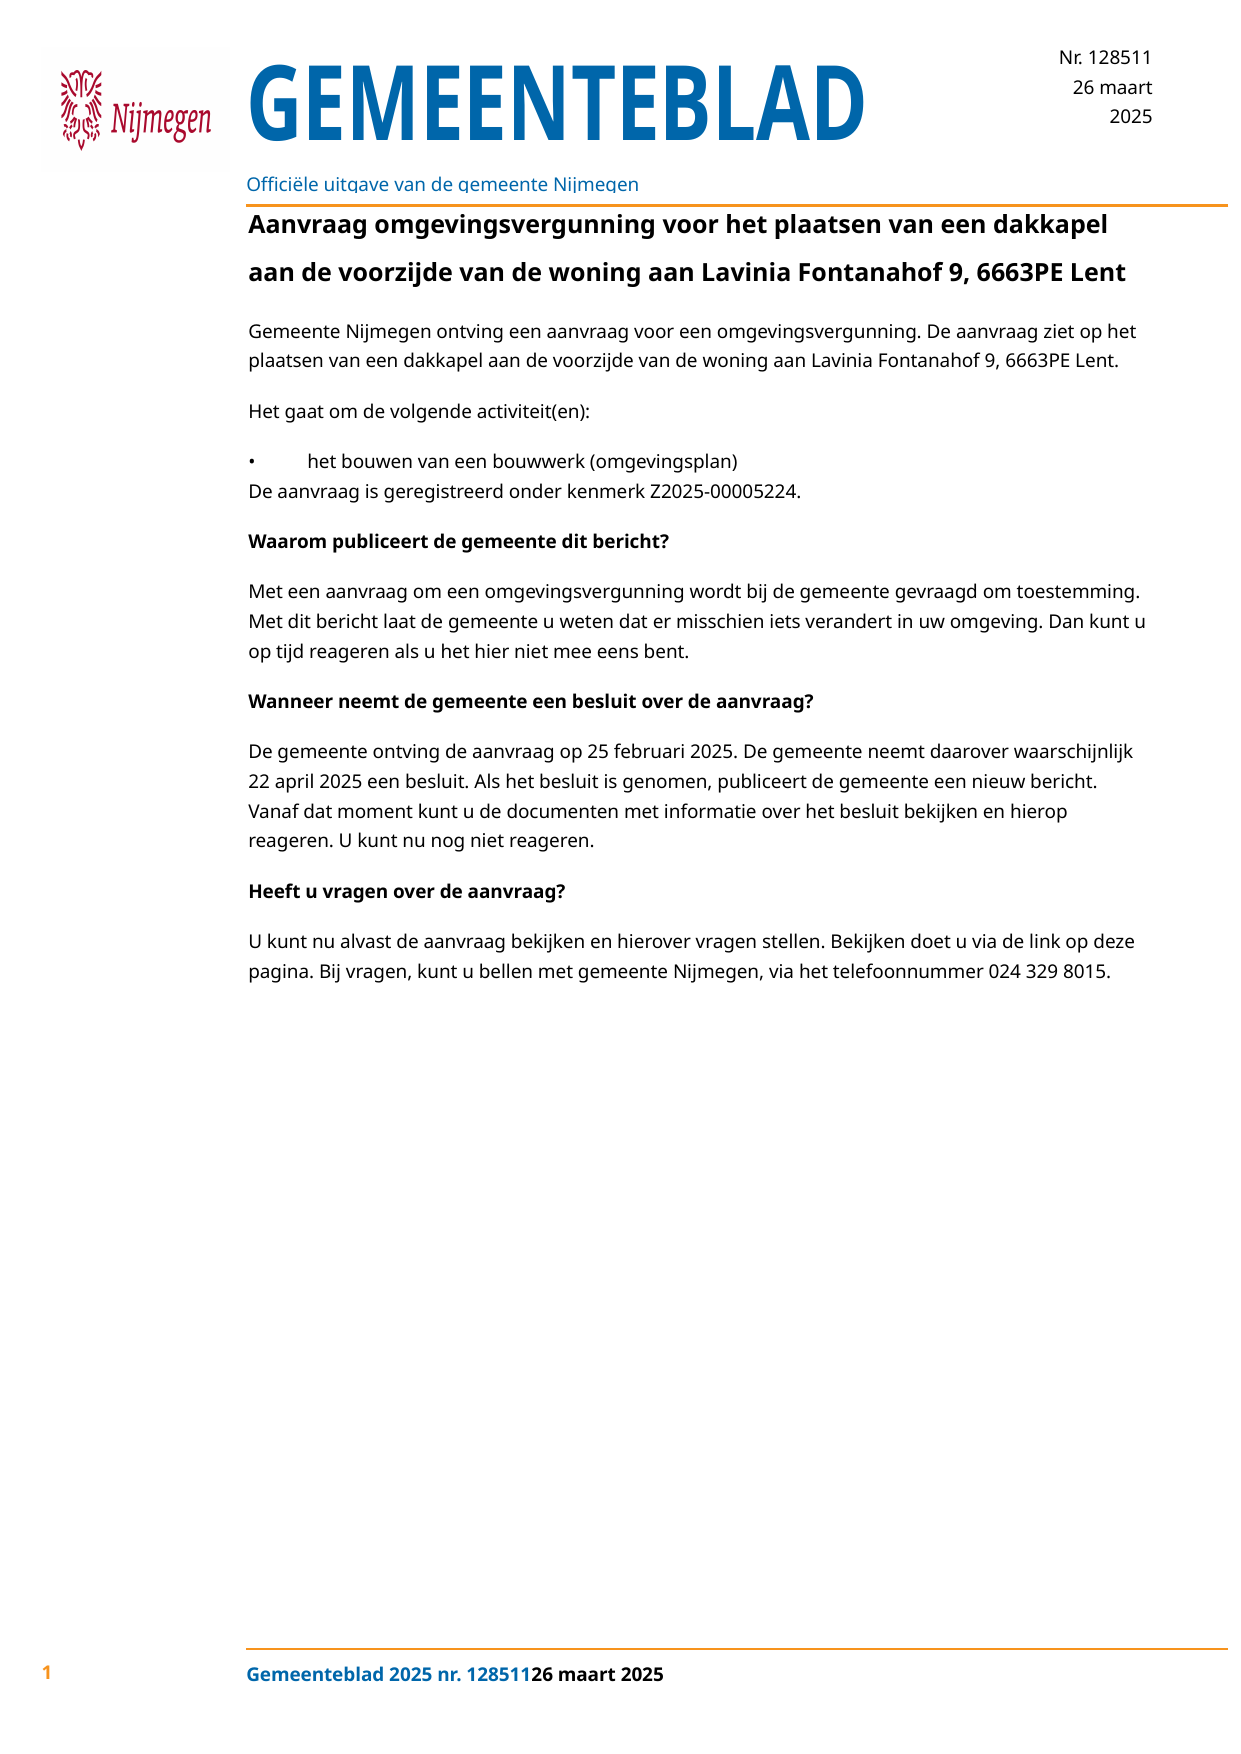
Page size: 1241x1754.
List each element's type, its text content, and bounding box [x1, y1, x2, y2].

text U kunt nu alvast de aanvraag bekijken en hierover vragen stellen. Bekijken doet u via de link op deze pagina. Bij vragen, kunt u bellen met gemeente Nijmegen, via het telefoonnummer 024 329 8015. [248, 928, 1152, 984]
text Het gaat om de volgende activiteit(en): [248, 398, 1152, 424]
text Gemeente Nijmegen ontving een aanvraag voor een omgevingsvergunning. De aanvraag ziet op het plaatsen van een dakkapel aan de voorzijde van de woning aan Lavinia Fontanahof 9, 6663PE Lent. [248, 318, 1152, 373]
text Aanvraag omgevingsvergunning voor het plaatsen van een dakkapel aan de voorzijde van de woning aan Lavinia Fontanahof 9, 6663PE Lent [248, 207, 1152, 288]
text Heeft u vragen over de aanvraag? [248, 878, 1152, 904]
text De aanvraag is geregistreerd onder kenmerk Z2025-00005224. [248, 478, 1152, 504]
text Waarom publiceert de gemeente dit bericht? [248, 528, 1152, 554]
text De gemeente ontving de aanvraag op 25 februari 2025. De gemeente neemt daarover waarschijnlijk 22 april 2025 een besluit. Als het besluit is genomen, publiceert de gemeente een nieuw bericht. Vanaf dat moment kunt u de documenten met informatie over het besluit bekijken en hierop reageren. U kunt nu nog niet reageren. [248, 739, 1152, 853]
picture [41, 47, 231, 172]
list het bouwen van een bouwwerk (omgevingsplan) [248, 448, 1152, 474]
text Met een aanvraag om een omgevingsvergunning wordt bij de gemeente gevraagd om toestemming. Met dit bericht laat de gemeente u weten dat er misschien iets verandert in uw omgeving. Dan kunt u op tijd reageren als u het hier niet mee eens bent. [248, 579, 1152, 664]
text Wanneer neemt de gemeente een besluit over de aanvraag? [248, 688, 1152, 714]
